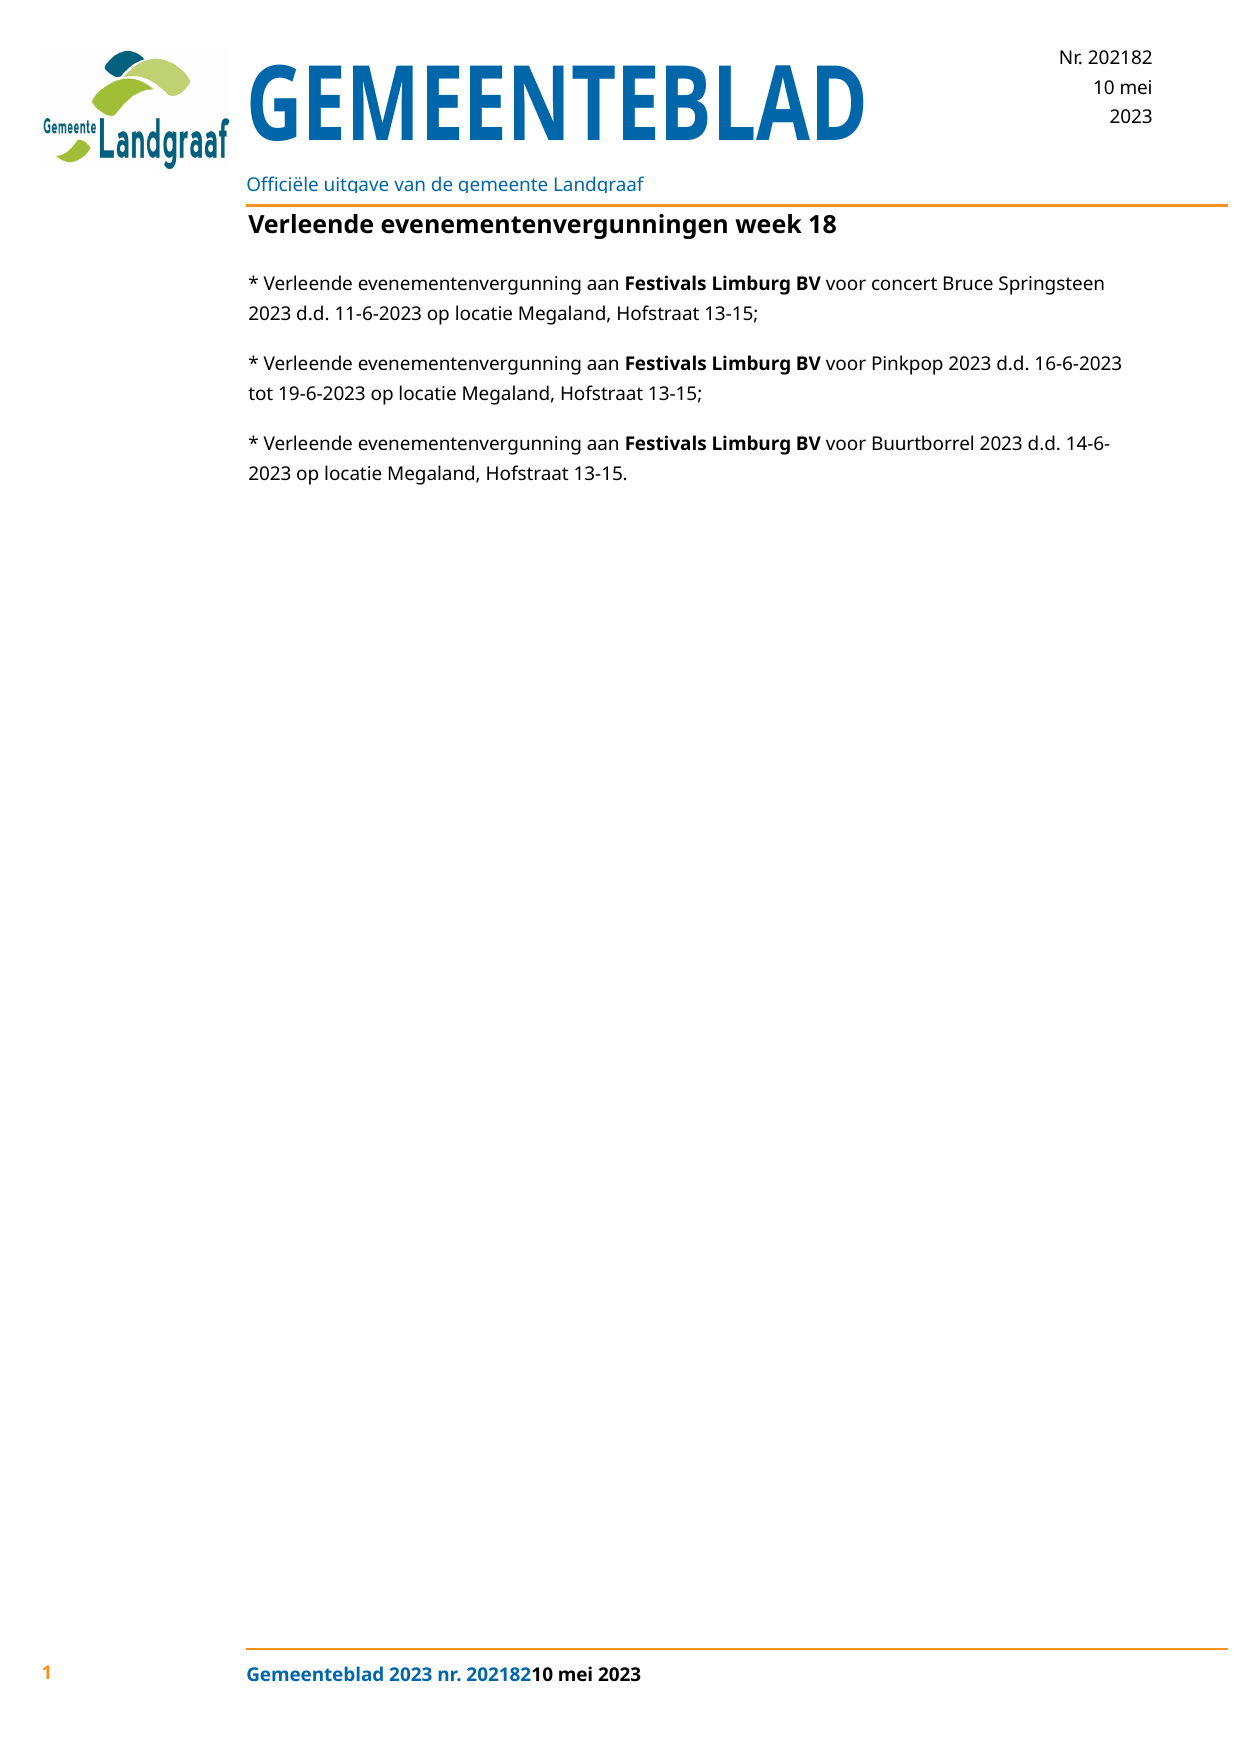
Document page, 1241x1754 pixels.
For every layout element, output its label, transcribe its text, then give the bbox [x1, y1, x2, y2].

text * Verleende evenementenvergunning aan Festivals Limburg BV voor Buurtborrel 2023 d.d. 14-6-2023 op locatie Megaland, Hofstraat 13-15. [248, 430, 1152, 486]
picture [41, 47, 231, 172]
text * Verleende evenementenvergunning aan Festivals Limburg BV voor concert Bruce Springsteen 2023 d.d. 11-6-2023 op locatie Megaland, Hofstraat 13-15; [248, 270, 1152, 326]
text * Verleende evenementenvergunning aan Festivals Limburg BV voor Pinkpop 2023 d.d. 16-6-2023 tot 19-6-2023 op locatie Megaland, Hofstraat 13-15; [248, 350, 1152, 406]
text Verleende evenementenvergunningen week 18 [248, 207, 1152, 241]
